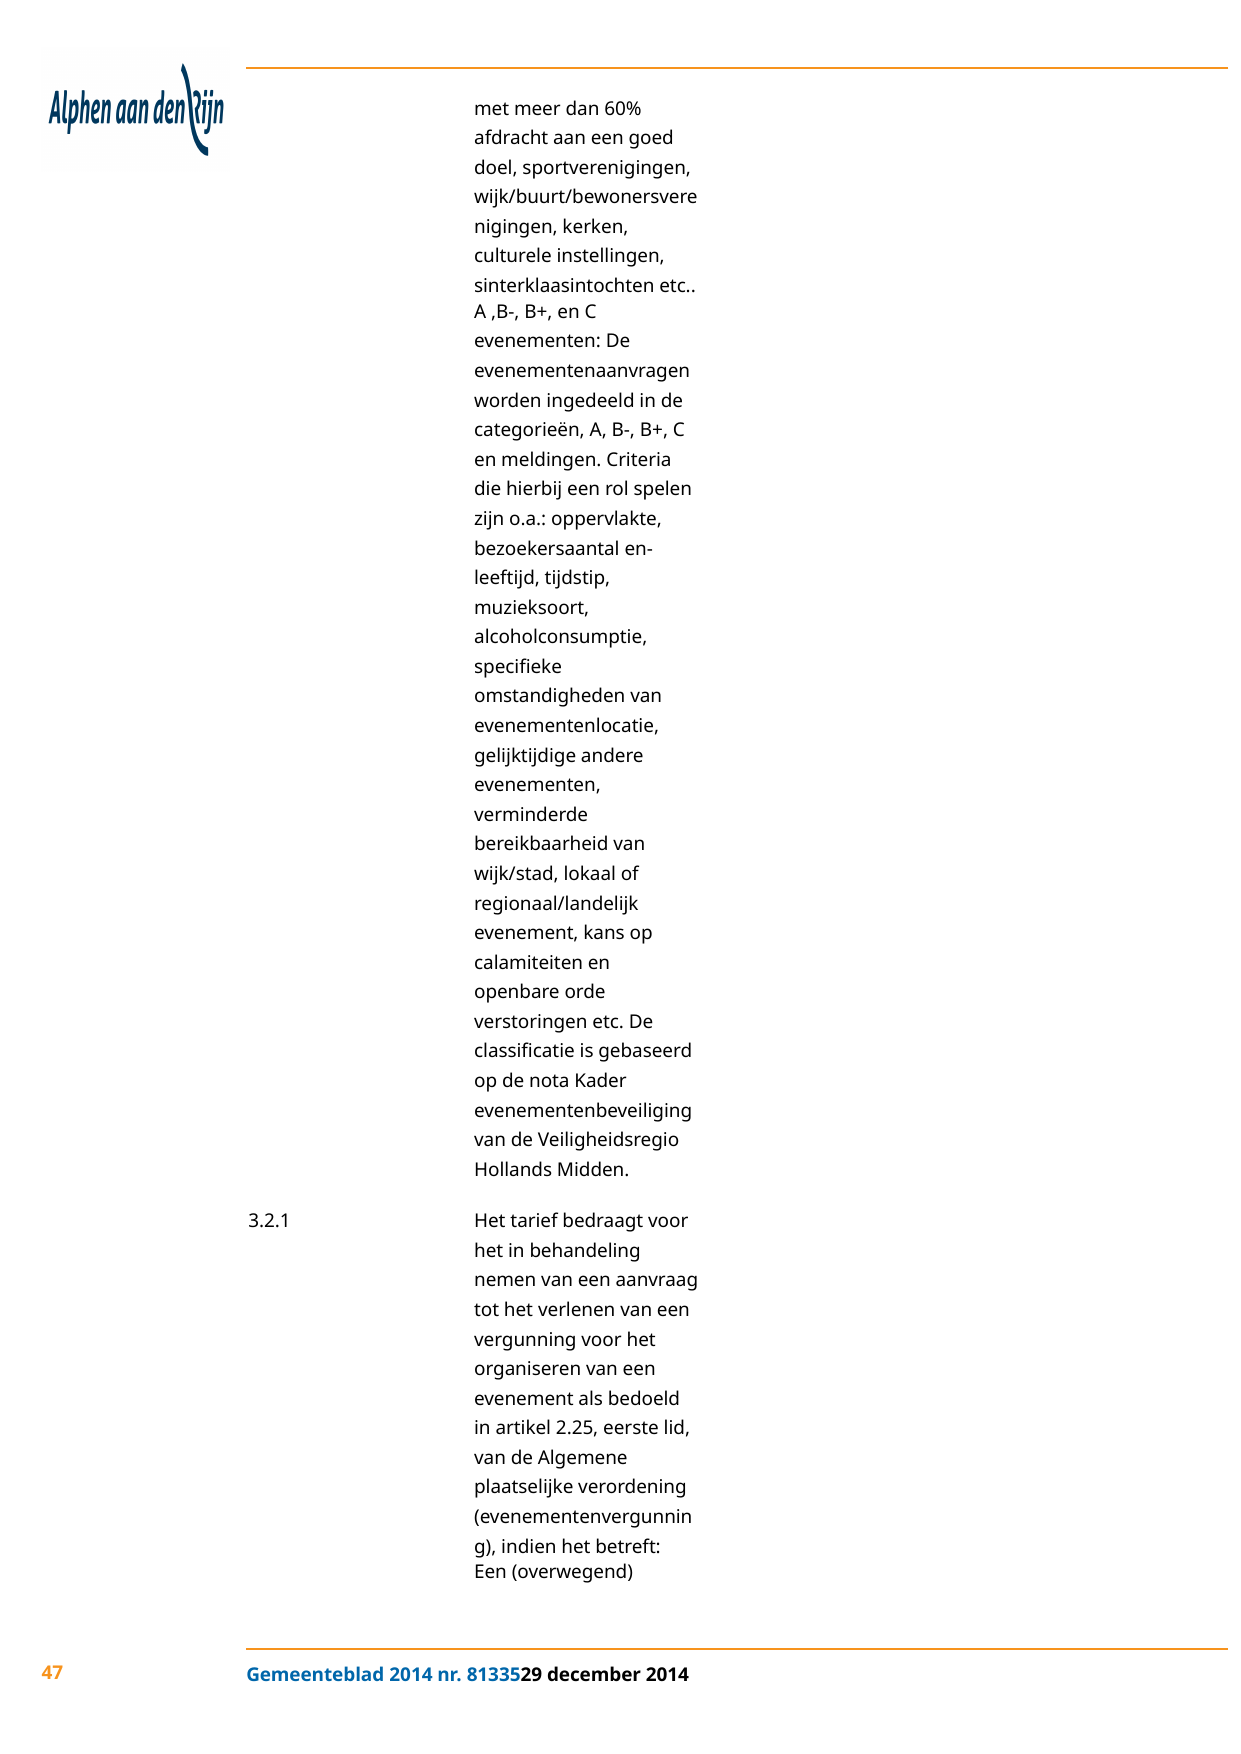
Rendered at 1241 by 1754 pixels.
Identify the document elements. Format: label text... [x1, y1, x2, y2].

table_cell [926, 298, 1152, 1182]
table_cell [926, 1208, 1152, 1558]
table_cell A ,B-, B+, en C evenementen: De evenementenaanvragen worden ingedeeld in de categorieën, A, B-, B+, C en meldingen. Criteria die hierbij een rol spelen zijn o.a.: oppervlakte, bezoekersaantal en- leeftijd, tijdstip, muzieksoort, alcoholconsumptie, specifieke omstandigheden van evenementenlocatie, gelijktijdige andere evenementen, verminderde bereikbaarheid van wijk/stad, lokaal of regionaal/landelijk evenement, kans op calamiteiten en openbare orde verstoringen etc. De classificatie is gebaseerd op de nota Kader evenementenbeveiliging van de Veiligheidsregio Hollands Midden. [474, 298, 700, 1182]
table_cell [700, 1208, 926, 1558]
table_cell [248, 95, 474, 298]
table_cell met meer dan 60% afdracht aan een goed doel, sportverenigingen, wijk/buurt/bewonersverenigingen, kerken, culturele instellingen, sinterklaasintochten etc.. [474, 95, 700, 298]
table_cell Een (overwegend) [474, 1559, 700, 1584]
table_cell 3.2.1 [248, 1208, 474, 1558]
table_cell [248, 1182, 474, 1207]
table_cell [248, 298, 474, 1182]
table_cell [700, 95, 926, 298]
table_cell [474, 1182, 700, 1207]
table_cell [926, 1182, 1152, 1207]
table_cell [700, 298, 926, 1182]
table_cell [700, 1559, 926, 1584]
table_cell [926, 1559, 1152, 1584]
picture [41, 47, 231, 172]
table_cell [926, 95, 1152, 298]
table_cell [248, 1559, 474, 1584]
table_cell Het tarief bedraagt voor het in behandeling nemen van een aanvraag tot het verlenen van een vergunning voor het organiseren van een evenement als bedoeld in artikel 2.25, eerste lid, van de Algemene plaatselijke verordening (evenementenvergunning), indien het betreft: [474, 1208, 700, 1558]
table_cell [700, 1182, 926, 1207]
